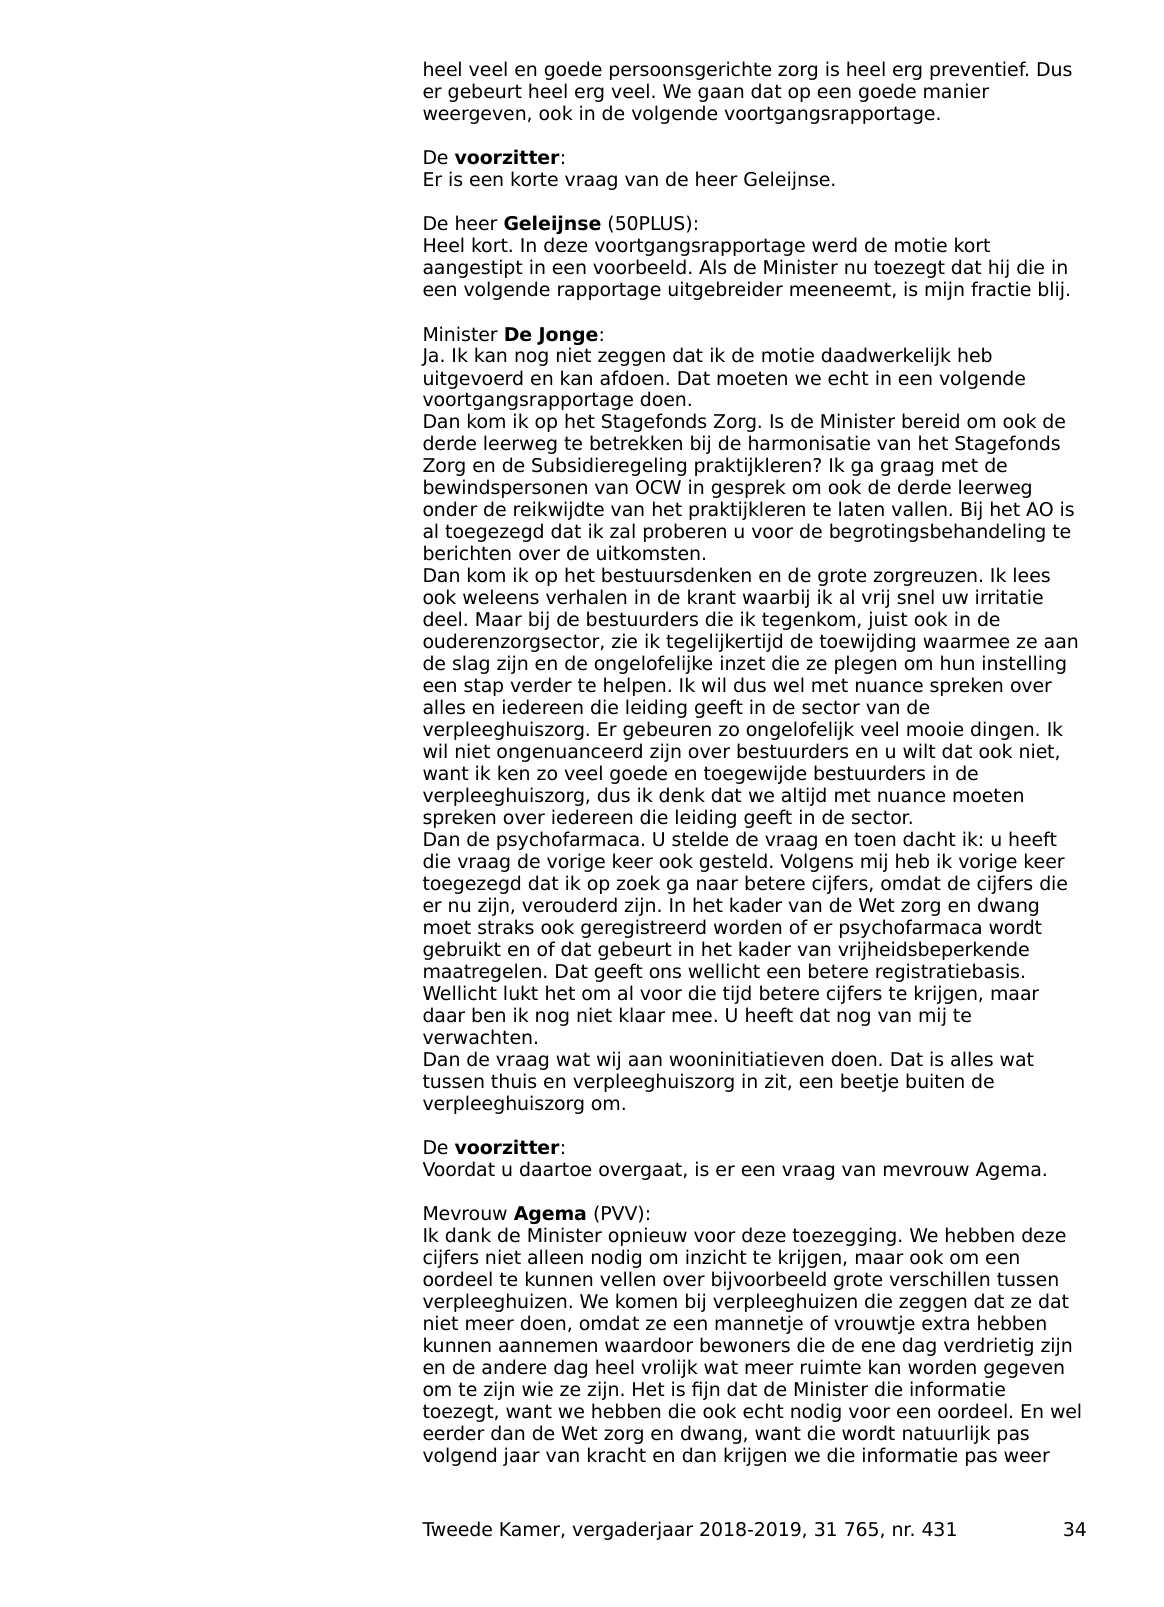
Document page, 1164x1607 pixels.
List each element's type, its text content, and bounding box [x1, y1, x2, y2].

text Dan kom ik op het Stagefonds Zorg. Is de Minister bereid om ook de derde leerweg te betrekken bij de harmonisatie van het Stagefonds Zorg en de Subsidieregeling praktijkleren? Ik ga graag met de bewindspersonen van OCW in gesprek om ook de derde leerweg onder de reikwijdte van het praktijkleren te laten vallen. Bij het AO is al toegezegd dat ik zal proberen u voor de begrotingsbehandeling te berichten over de uitkomsten. [422, 411, 1087, 565]
text Voordat u daartoe overgaat, is er een vraag van mevrouw Agema. [422, 1159, 1087, 1181]
text Er is een korte vraag van de heer Geleijnse. [422, 169, 1087, 191]
text Heel kort. In deze voortgangsrapportage werd de motie kort aangestipt in een voorbeeld. Als de Minister nu toezegt dat hij die in een volgende rapportage uitgebreider meeneemt, is mijn fractie blij. [422, 235, 1087, 301]
text Dan kom ik op het bestuursdenken en de grote zorgreuzen. Ik lees ook weleens verhalen in de krant waarbij ik al vrij snel uw irritatie deel. Maar bij de bestuurders die ik tegenkom, juist ook in de ouderenzorgsector, zie ik tegelijkertijd de toewijding waarmee ze aan de slag zijn en de ongelofelijke inzet die ze plegen om hun instelling een stap verder te helpen. Ik wil dus wel met nuance spreken over alles en iedereen die leiding geeft in de sector van de verpleeghuiszorg. Er gebeuren zo ongelofelijk veel mooie dingen. Ik wil niet ongenuanceerd zijn over bestuurders en u wilt dat ook niet, want ik ken zo veel goede en toegewijde bestuurders in de verpleeghuiszorg, dus ik denk dat we altijd met nuance moeten spreken over iedereen die leiding geeft in de sector. [422, 565, 1087, 829]
text Dan de vraag wat wij aan wooninitiatieven doen. Dat is alles wat tussen thuis en verpleeghuiszorg in zit, een beetje buiten de verpleeghuiszorg om. [422, 1049, 1087, 1115]
text Mevrouw Agema (PVV): [422, 1203, 1087, 1225]
text Ik dank de Minister opnieuw voor deze toezegging. We hebben deze cijfers niet alleen nodig om inzicht te krijgen, maar ook om een oordeel te kunnen vellen over bijvoorbeeld grote verschillen tussen verpleeghuizen. We komen bij verpleeghuizen die zeggen dat ze dat niet meer doen, omdat ze een mannetje of vrouwtje extra hebben kunnen aannemen waardoor bewoners die de ene dag verdrietig zijn en de andere dag heel vrolijk wat meer ruimte kan worden gegeven om te zijn wie ze zijn. Het is fijn dat de Minister die informatie toezegt, want we hebben die ook echt nodig voor een oordeel. En wel eerder dan de Wet zorg en dwang, want die wordt natuurlijk pas volgend jaar van kracht en dan krijgen we die informatie pas weer [422, 1225, 1087, 1467]
text De heer Geleijnse (50PLUS): [422, 213, 1087, 235]
text heel veel en goede persoonsgerichte zorg is heel erg preventief. Dus er gebeurt heel erg veel. We gaan dat op een goede manier weergeven, ook in de volgende voortgangsrapportage. [422, 59, 1087, 125]
text Ja. Ik kan nog niet zeggen dat ik de motie daadwerkelijk heb uitgevoerd en kan afdoen. Dat moeten we echt in een volgende voortgangsrapportage doen. [422, 345, 1087, 411]
text Dan de psychofarmaca. U stelde de vraag en toen dacht ik: u heeft die vraag de vorige keer ook gesteld. Volgens mij heb ik vorige keer toegezegd dat ik op zoek ga naar betere cijfers, omdat de cijfers die er nu zijn, verouderd zijn. In het kader van de Wet zorg en dwang moet straks ook geregistreerd worden of er psychofarmaca wordt gebruikt en of dat gebeurt in het kader van vrijheidsbeperkende maatregelen. Dat geeft ons wellicht een betere registratiebasis. Wellicht lukt het om al voor die tijd betere cijfers te krijgen, maar daar ben ik nog niet klaar mee. U heeft dat nog van mij te verwachten. [422, 829, 1087, 1049]
text Minister De Jonge: [422, 323, 1087, 345]
text De voorzitter: [422, 1137, 1087, 1159]
text De voorzitter: [422, 147, 1087, 169]
